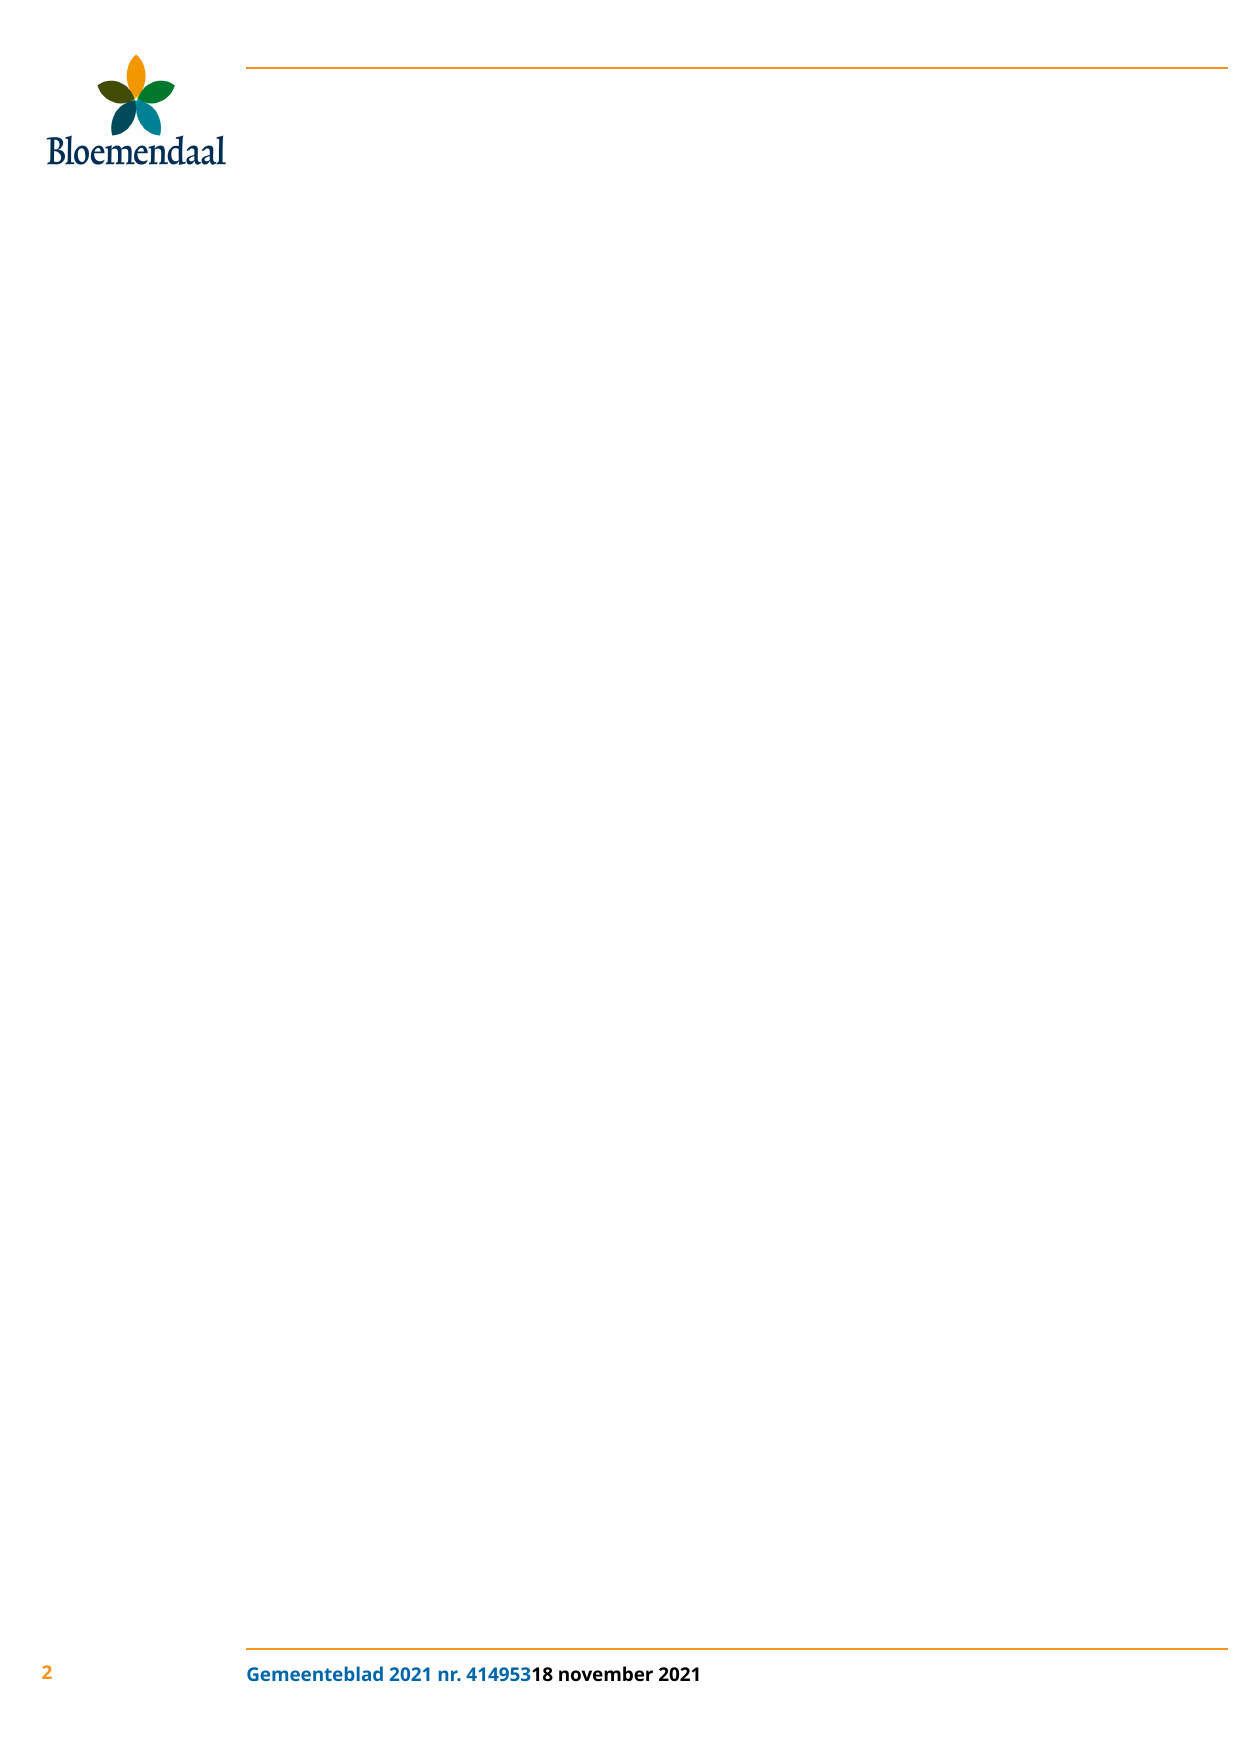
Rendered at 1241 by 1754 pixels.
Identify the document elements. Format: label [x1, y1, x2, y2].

picture [41, 47, 231, 172]
